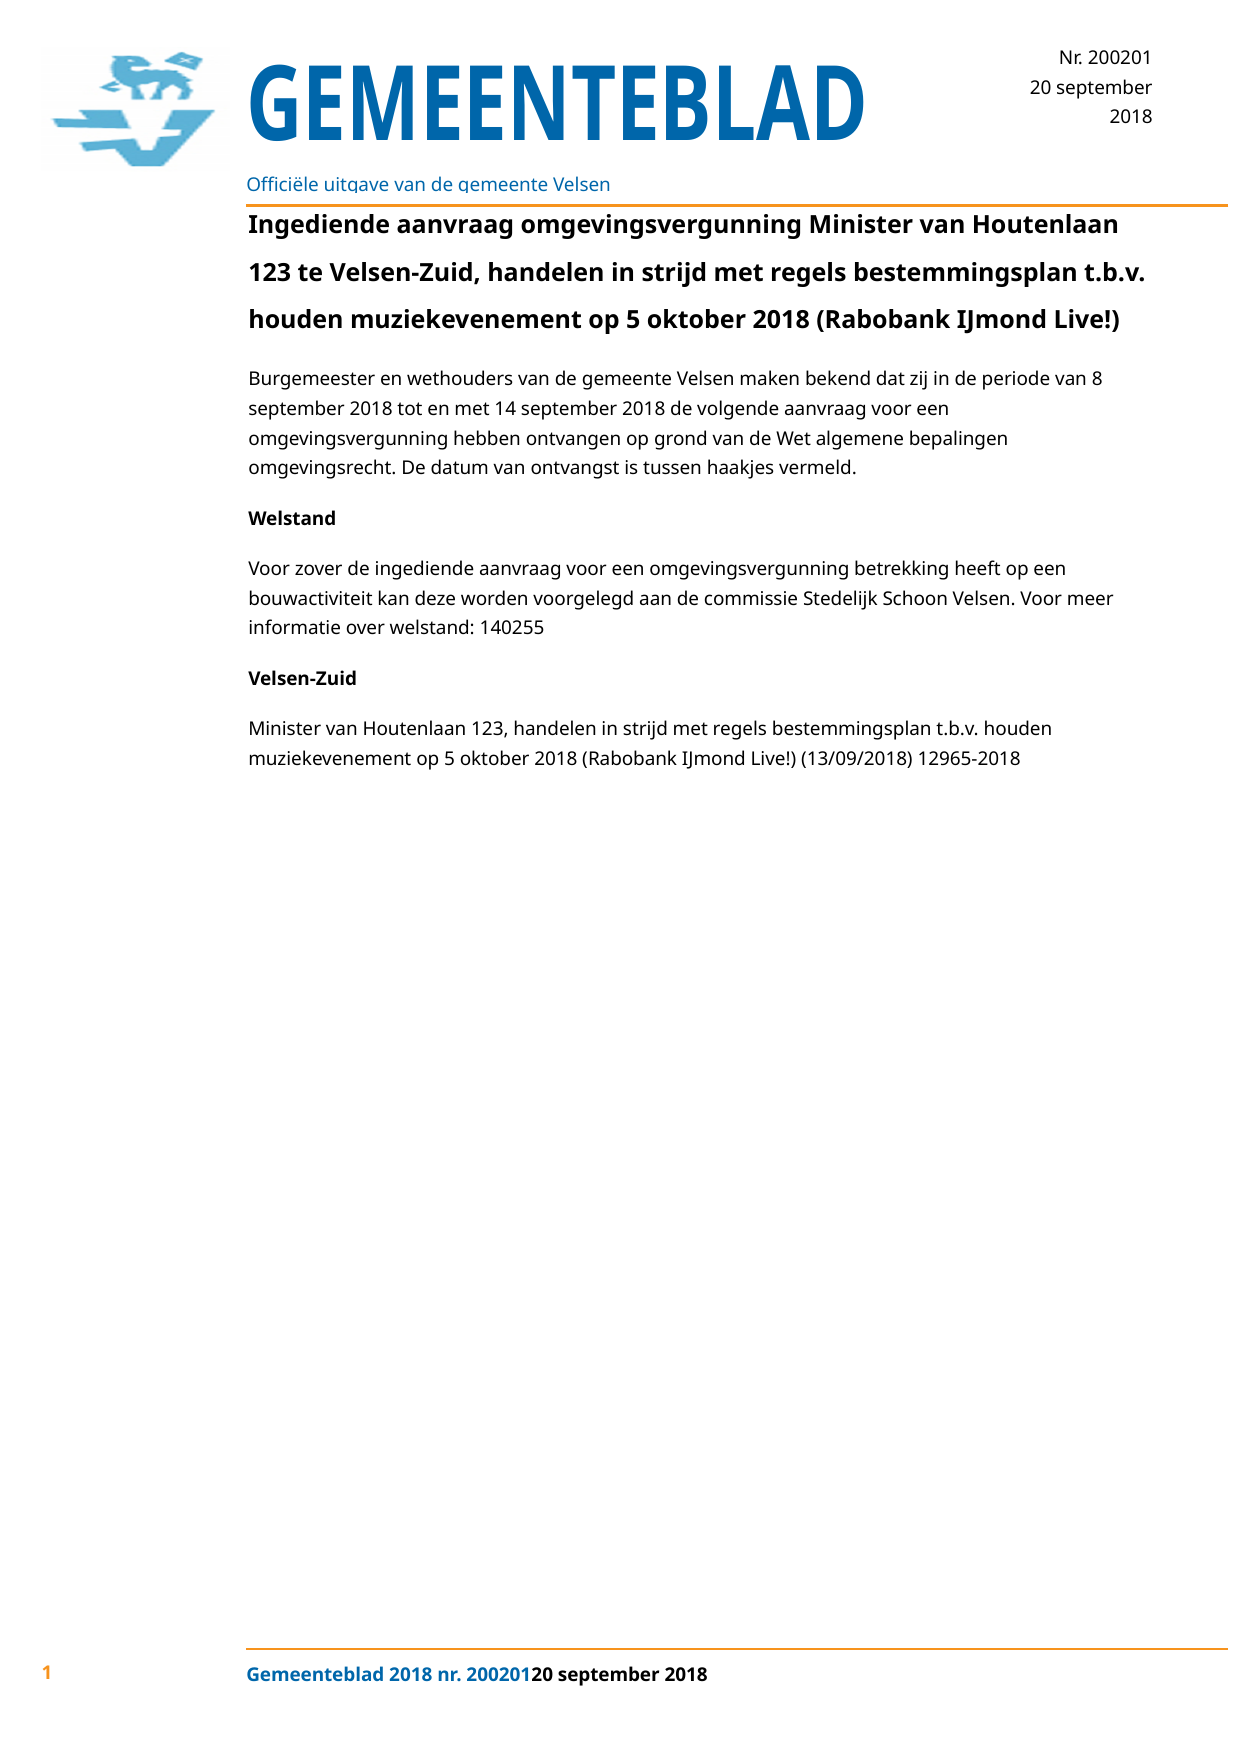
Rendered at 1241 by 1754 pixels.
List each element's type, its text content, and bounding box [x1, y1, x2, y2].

text Minister van Houtenlaan 123, handelen in strijd met regels bestemmingsplan t.b.v. houden muziekevenement op 5 oktober 2018 (Rabobank IJmond Live!) (13/09/2018) 12965-2018 [248, 715, 1152, 770]
text Velsen-Zuid [248, 665, 1152, 690]
text Voor zover de ingediende aanvraag voor een omgevingsvergunning betrekking heeft op een bouwactiviteit kan deze worden voorgelegd aan de commissie Stedelijk Schoon Velsen. Voor meer informatie over welstand: 140255 [248, 555, 1152, 640]
picture [41, 47, 231, 172]
text Ingediende aanvraag omgevingsvergunning Minister van Houtenlaan 123 te Velsen-Zuid, handelen in strijd met regels bestemmingsplan t.b.v. houden muziekevenement op 5 oktober 2018 (Rabobank IJmond Live!) [248, 207, 1152, 336]
text Burgemeester en wethouders van de gemeente Velsen maken bekend dat zij in de periode van 8 september 2018 tot en met 14 september 2018 de volgende aanvraag voor een omgevingsvergunning hebben ontvangen op grond van de Wet algemene bepalingen omgevingsrecht. De datum van ontvangst is tussen haakjes vermeld. [248, 366, 1152, 480]
text Welstand [248, 505, 1152, 530]
